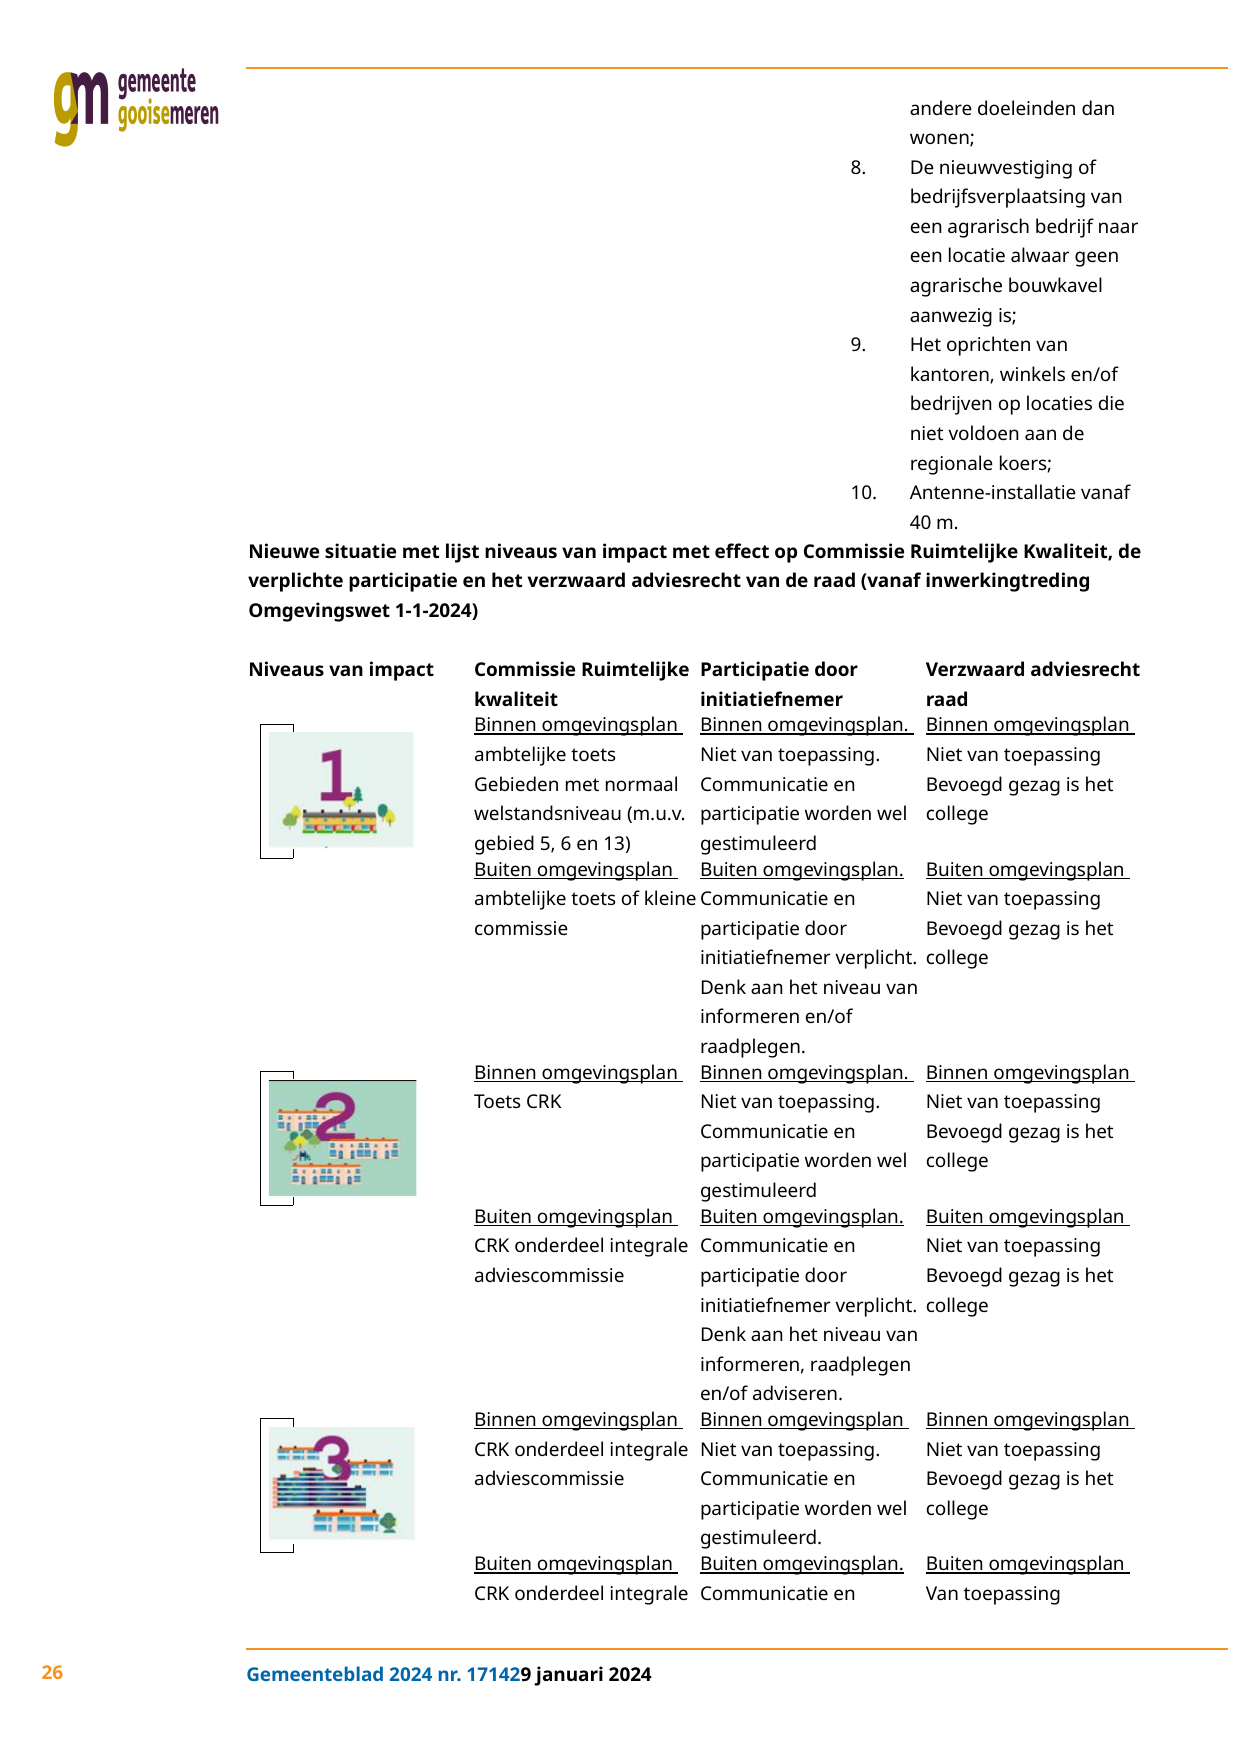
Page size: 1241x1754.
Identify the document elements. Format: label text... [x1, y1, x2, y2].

table_cell [261, 725, 293, 732]
text Nieuwe situatie met lijst niveaus van impact met effect op Commissie Ruimtelijke Kwaliteit, de verplichte participatie en het verzwaard adviesrecht van de raad (vanaf inwerkingtreding Omgevingswet 1-1-2024) [248, 538, 1152, 623]
table_cell [261, 1544, 293, 1552]
picture [268, 1079, 417, 1197]
table_cell Buiten omgevingsplan ambtelijke toets of kleine commissie [474, 856, 700, 1059]
table_cell Buiten omgevingsplan. Communicatie en participatie door initiatiefnemer verplicht. Denk aan het niveau van informeren en/of raadplegen. [700, 856, 926, 1059]
table_cell [248, 95, 549, 535]
table_header Participatie door initiatiefnemer [700, 656, 926, 712]
table_cell Buiten omgevingsplan. Communicatie en participatie door initiatiefnemer verplicht. Denk aan het niveau van informeren, raadplegen en/of adviseren. [700, 1203, 926, 1406]
table_cell [248, 1544, 474, 1606]
picture [268, 732, 417, 849]
table_cell Binnen omgevingsplan. Niet van toepassing. Communicatie en participatie worden wel gestimuleerd [700, 1059, 926, 1203]
table_cell [248, 1059, 474, 1406]
table_cell Binnen omgevingsplan Toets CRK [474, 1059, 700, 1203]
table_cell [549, 95, 850, 535]
table_cell [248, 712, 474, 732]
table_header Commissie Ruimtelijke kwaliteit [474, 656, 700, 712]
picture [268, 1427, 417, 1544]
table_cell [248, 1406, 474, 1543]
table_cell Binnen omgevingsplan CRK onderdeel integrale adviescommissie [474, 1406, 700, 1550]
table_cell Buiten omgevingsplan Niet van toepassing Bevoegd gezag is het college [926, 1203, 1152, 1406]
table_cell Buiten omgevingsplan Van toepassing [926, 1550, 1152, 1606]
picture [41, 47, 231, 172]
table_cell [261, 733, 293, 858]
table_cell Buiten omgevingsplan CRK onderdeel integrale adviescommissie [474, 1203, 700, 1406]
table_cell Binnen omgevingsplan Niet van toepassing. Communicatie en participatie worden wel gestimuleerd. [700, 1406, 926, 1550]
table_cell Buiten omgevingsplan. Communicatie en [700, 1550, 926, 1606]
table_cell Binnen omgevingsplan. Niet van toepassing. Communicatie en participatie worden wel gestimuleerd [700, 712, 926, 856]
table_cell Buiten omgevingsplan Niet van toepassing Bevoegd gezag is het college [926, 856, 1152, 1059]
table_header Niveaus van impact [248, 656, 474, 712]
table_header Verzwaard adviesrecht raad [926, 656, 1152, 712]
table_cell Binnen omgevingsplan Niet van toepassing Bevoegd gezag is het college [926, 1406, 1152, 1550]
table_cell Buiten omgevingsplan CRK onderdeel integrale [474, 1550, 700, 1606]
table_cell [261, 1419, 293, 1543]
table_cell Binnen omgevingsplan Niet van toepassing Bevoegd gezag is het college [926, 712, 1152, 856]
table_cell [248, 733, 474, 1059]
table_cell andere doeleinden dan wonen; De nieuwvestiging of bedrijfsverplaatsing van een agrarisch bedrijf naar een locatie alwaar geen agrarische bouwkavel aanwezig is; Het oprichten van kantoren, winkels en/of bedrijven op locaties die niet voldoen aan de regionale koers; Antenne-installatie vanaf 40 m. [850, 95, 1152, 535]
table_cell Binnen omgevingsplan ambtelijke toets Gebieden met normaal welstandsniveau (m.u.v. gebied 5, 6 en 13) [474, 712, 700, 856]
table_cell Binnen omgevingsplan Niet van toepassing Bevoegd gezag is het college [926, 1059, 1152, 1203]
